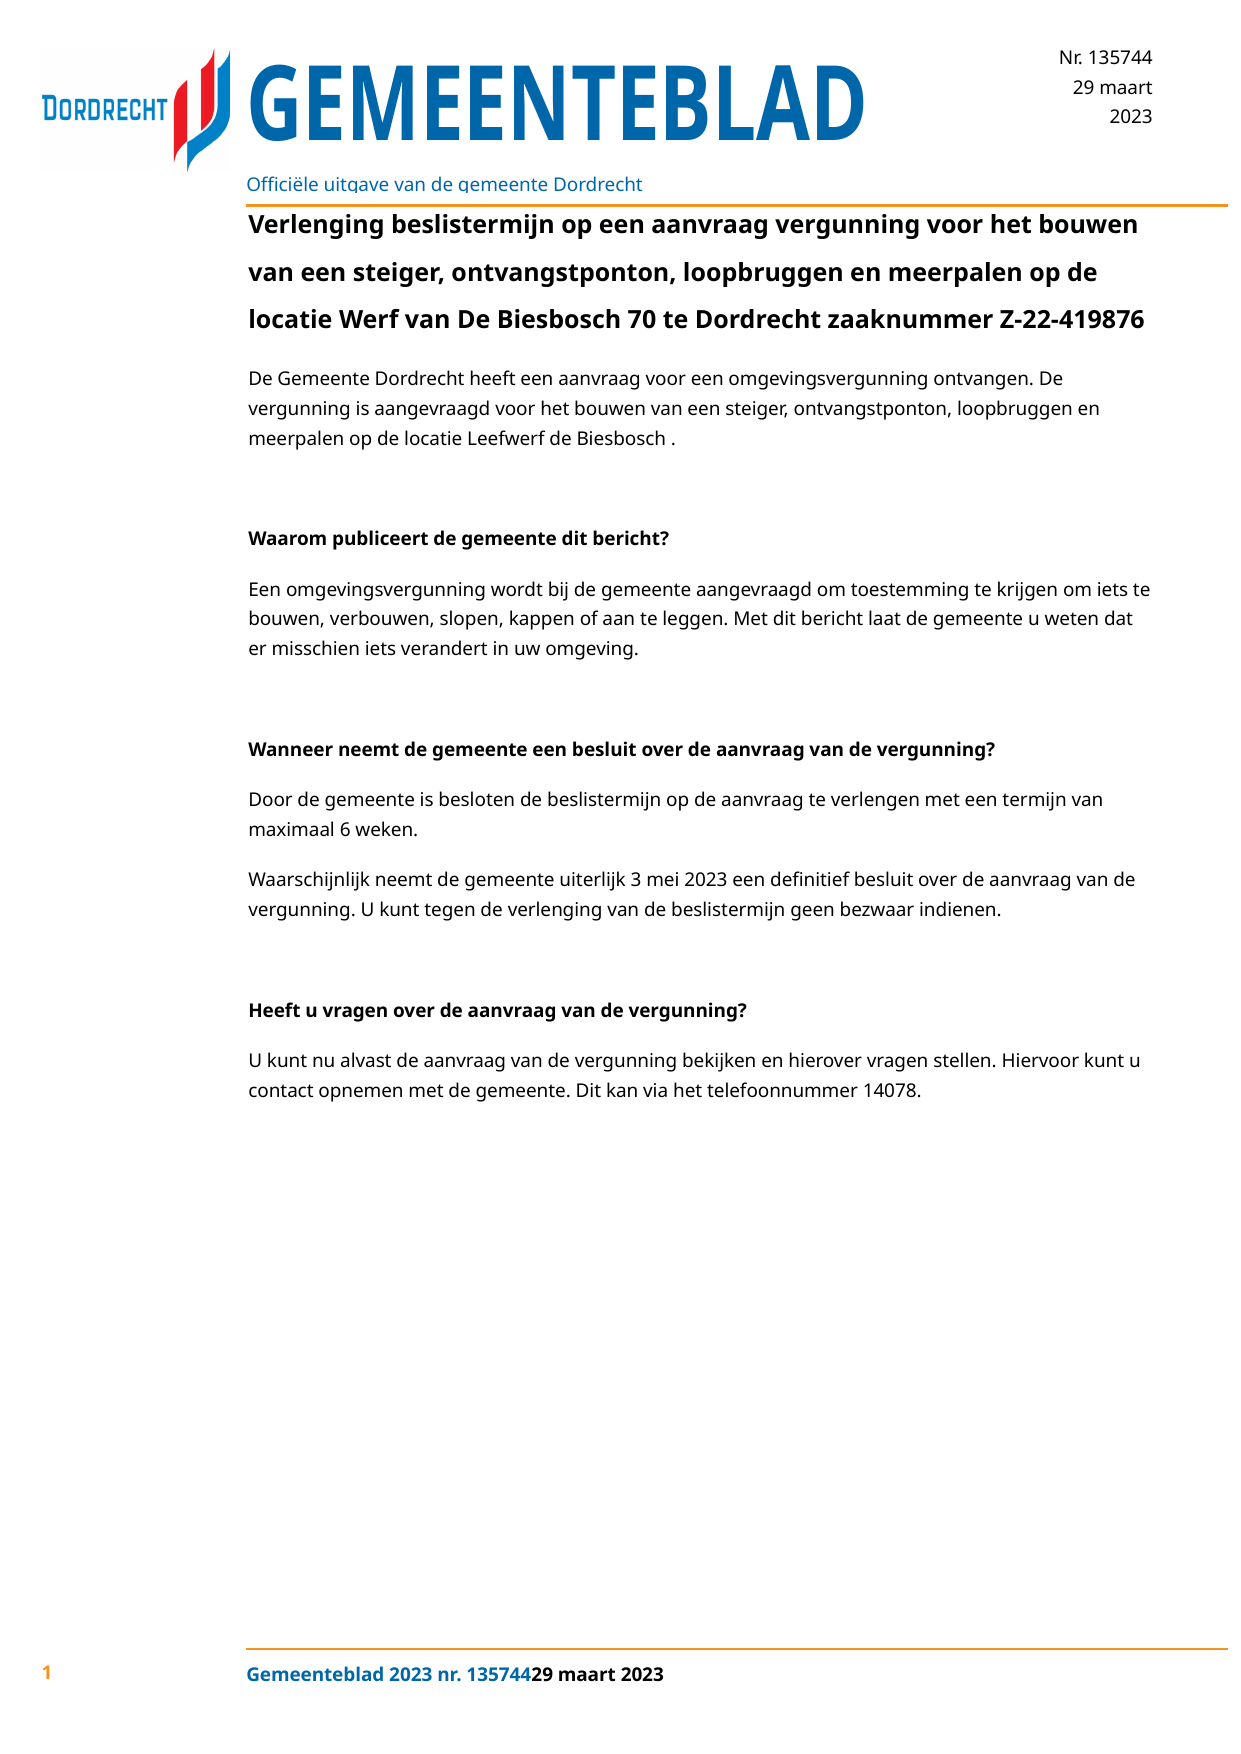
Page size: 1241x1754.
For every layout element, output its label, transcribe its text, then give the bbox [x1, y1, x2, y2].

text Verlenging beslistermijn op een aanvraag vergunning voor het bouwen van een steiger, ontvangstponton, loopbruggen en meerpalen op de locatie Werf van De Biesbosch 70 te Dordrecht zaaknummer Z-22-419876 [248, 207, 1152, 336]
text De Gemeente Dordrecht heeft een aanvraag voor een omgevingsvergunning ontvangen. De vergunning is aangevraagd voor het bouwen van een steiger, ontvangstponton, loopbruggen en meerpalen op de locatie Leefwerf de Biesbosch . [248, 366, 1152, 450]
text Wanneer neemt de gemeente een besluit over de aanvraag van de vergunning? [248, 736, 1152, 762]
text Heeft u vragen over de aanvraag van de vergunning? [248, 997, 1152, 1022]
text Door de gemeente is besloten de beslistermijn op de aanvraag te verlengen met een termijn van maximaal 6 weken. [248, 786, 1152, 842]
text Waarom publiceert de gemeente dit bericht? [248, 526, 1152, 551]
picture [41, 47, 231, 172]
text U kunt nu alvast de aanvraag van de vergunning bekijken en hierover vragen stellen. Hiervoor kunt u contact opnemen met de gemeente. Dit kan via het telefoonnummer 14078. [248, 1047, 1152, 1102]
text Een omgevingsvergunning wordt bij de gemeente aangevraagd om toestemming te krijgen om iets te bouwen, verbouwen, slopen, kappen of aan te leggen. Met dit bericht laat de gemeente u weten dat er misschien iets verandert in uw omgeving. [248, 576, 1152, 661]
text Waarschijnlijk neemt de gemeente uiterlijk 3 mei 2023 een definitief besluit over de aanvraag van de vergunning. U kunt tegen de verlenging van de beslistermijn geen bezwaar indienen. [248, 866, 1152, 922]
